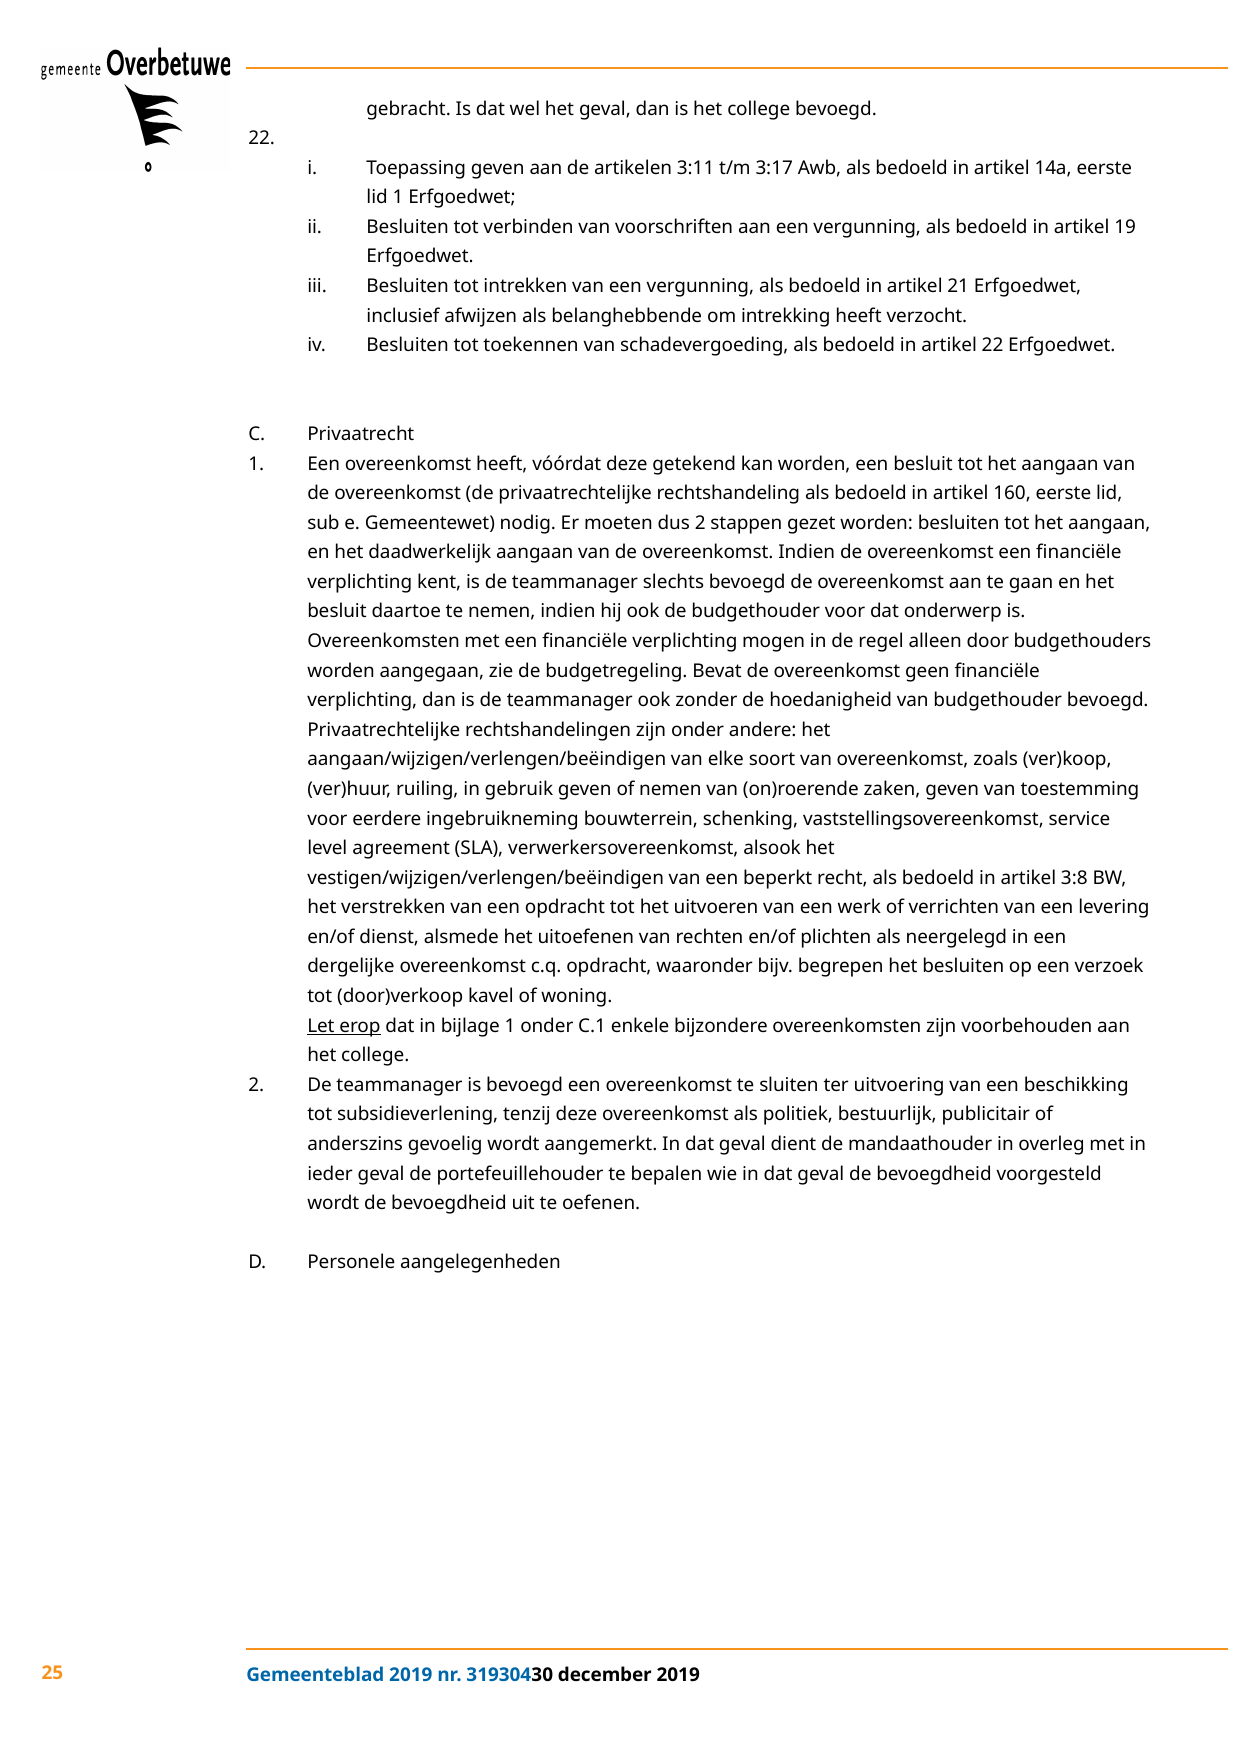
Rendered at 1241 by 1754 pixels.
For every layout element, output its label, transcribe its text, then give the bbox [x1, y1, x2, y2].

list Besluiten tot intrekken van een vergunning, als bedoeld in artikel 21 Erfgoedwet, inclusief afwijzen als belanghebbende om intrekking heeft verzocht. [307, 272, 1152, 328]
list De teammanager is bevoegd een overeenkomst te sluiten ter uitvoering van een beschikking tot subsidieverlening, tenzij deze overeenkomst als politiek, bestuurlijk, publicitair of anderszins gevoelig wordt aangemerkt. In dat geval dient de mandaathouder in overleg met in ieder geval de portefeuillehouder te bepalen wie in dat geval de bevoegdheid voorgesteld wordt de bevoegdheid uit te oefenen. [248, 1071, 1152, 1215]
list gebracht. Is dat wel het geval, dan is het college bevoegd. [307, 95, 1152, 121]
list Een overeenkomst heeft, vóórdat deze getekend kan worden, een besluit tot het aangaan van de overeenkomst (de privaatrechtelijke rechtshandeling als bedoeld in artikel 160, eerste lid, sub e. Gemeentewet) nodig. Er moeten dus 2 stappen gezet worden: besluiten tot het aangaan, en het daadwerkelijk aangaan van de overeenkomst. Indien de overeenkomst een financiële verplichting kent, is de teammanager slechts bevoegd de overeenkomst aan te gaan en het besluit daartoe te nemen, indien hij ook de budgethouder voor dat onderwerp is. Overeenkomsten met een financiële verplichting mogen in de regel alleen door budgethouders worden aangegaan, zie de budgetregeling. Bevat de overeenkomst geen financiële verplichting, dan is de teammanager ook zonder de hoedanigheid van budgethouder bevoegd. Privaatrechtelijke rechtshandelingen zijn onder andere: het aangaan/wijzigen/verlengen/beëindigen van elke soort van overeenkomst, zoals (ver)koop, (ver)huur, ruiling, in gebruik geven of nemen van (on)roerende zaken, geven van toestemming voor eerdere ingebruikneming bouwterrein, schenking, vaststellingsovereenkomst, service level agreement (SLA), verwerkersovereenkomst, alsook het vestigen/wijzigen/verlengen/beëindigen van een beperkt recht, als bedoeld in artikel 3:8 BW, het verstrekken van een opdracht tot het uitvoeren van een werk of verrichten van een levering en/of dienst, alsmede het uitoefenen van rechten en/of plichten als neergelegd in een dergelijke overeenkomst c.q. opdracht, waaronder bijv. begrepen het besluiten op een verzoek tot (door)verkoop kavel of woning. [248, 450, 1152, 1008]
picture [41, 47, 231, 172]
list Toepassing geven aan de artikelen 3:11 t/m 3:17 Awb, als bedoeld in artikel 14a, eerste lid 1 Erfgoedwet; [307, 154, 1152, 209]
list Besluiten tot toekennen van schadevergoeding, als bedoeld in artikel 22 Erfgoedwet. [307, 331, 1152, 357]
list Personele aangelegenheden [248, 1248, 1152, 1274]
list Let erop dat in bijlage 1 onder C.1 enkele bijzondere overeenkomsten zijn voorbehouden aan het college. [248, 1012, 1152, 1067]
list Privaatrecht [248, 420, 1152, 446]
list Besluiten tot verbinden van voorschriften aan een vergunning, als bedoeld in artikel 19 Erfgoedwet. [307, 213, 1152, 268]
